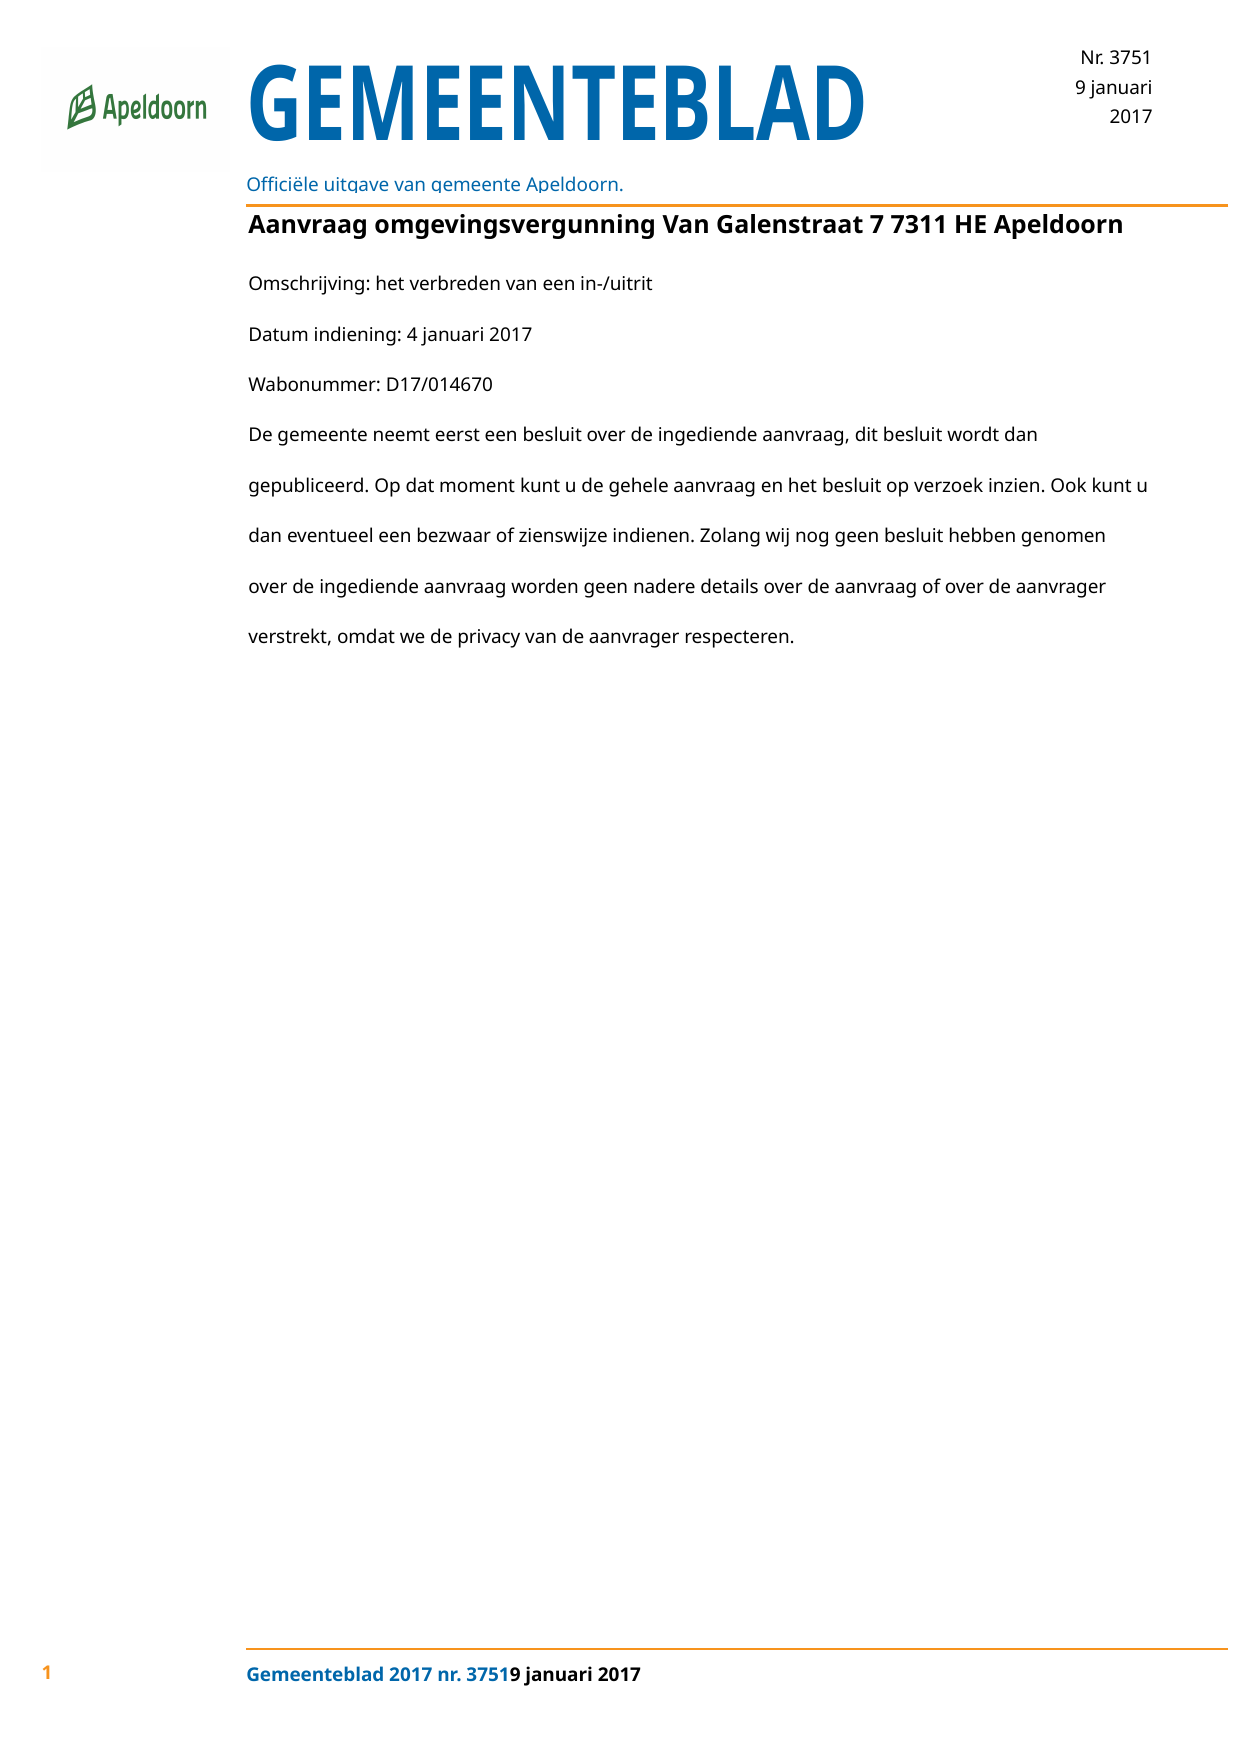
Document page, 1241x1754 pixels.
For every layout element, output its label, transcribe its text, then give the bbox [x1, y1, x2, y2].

picture [41, 47, 231, 172]
text dan eventueel een bezwaar of zienswijze indienen. Zolang wij nog geen besluit hebben genomen [248, 522, 1152, 548]
text over de ingediende aanvraag worden geen nadere details over de aanvraag of over de aanvrager [248, 573, 1152, 598]
text Omschrijving: het verbreden van een in-/uitrit [248, 270, 1152, 296]
text Wabonummer: D17/014670 [248, 371, 1152, 397]
text verstrekt, omdat we de privacy van de aanvrager respecteren. [248, 623, 1152, 649]
text gepubliceerd. Op dat moment kunt u de gehele aanvraag en het besluit op verzoek inzien. Ook kunt u [248, 472, 1152, 498]
text Datum indiening: 4 januari 2017 [248, 321, 1152, 346]
text De gemeente neemt eerst een besluit over de ingediende aanvraag, dit besluit wordt dan [248, 422, 1152, 447]
text Aanvraag omgevingsvergunning Van Galenstraat 7 7311 HE Apeldoorn [248, 207, 1152, 241]
